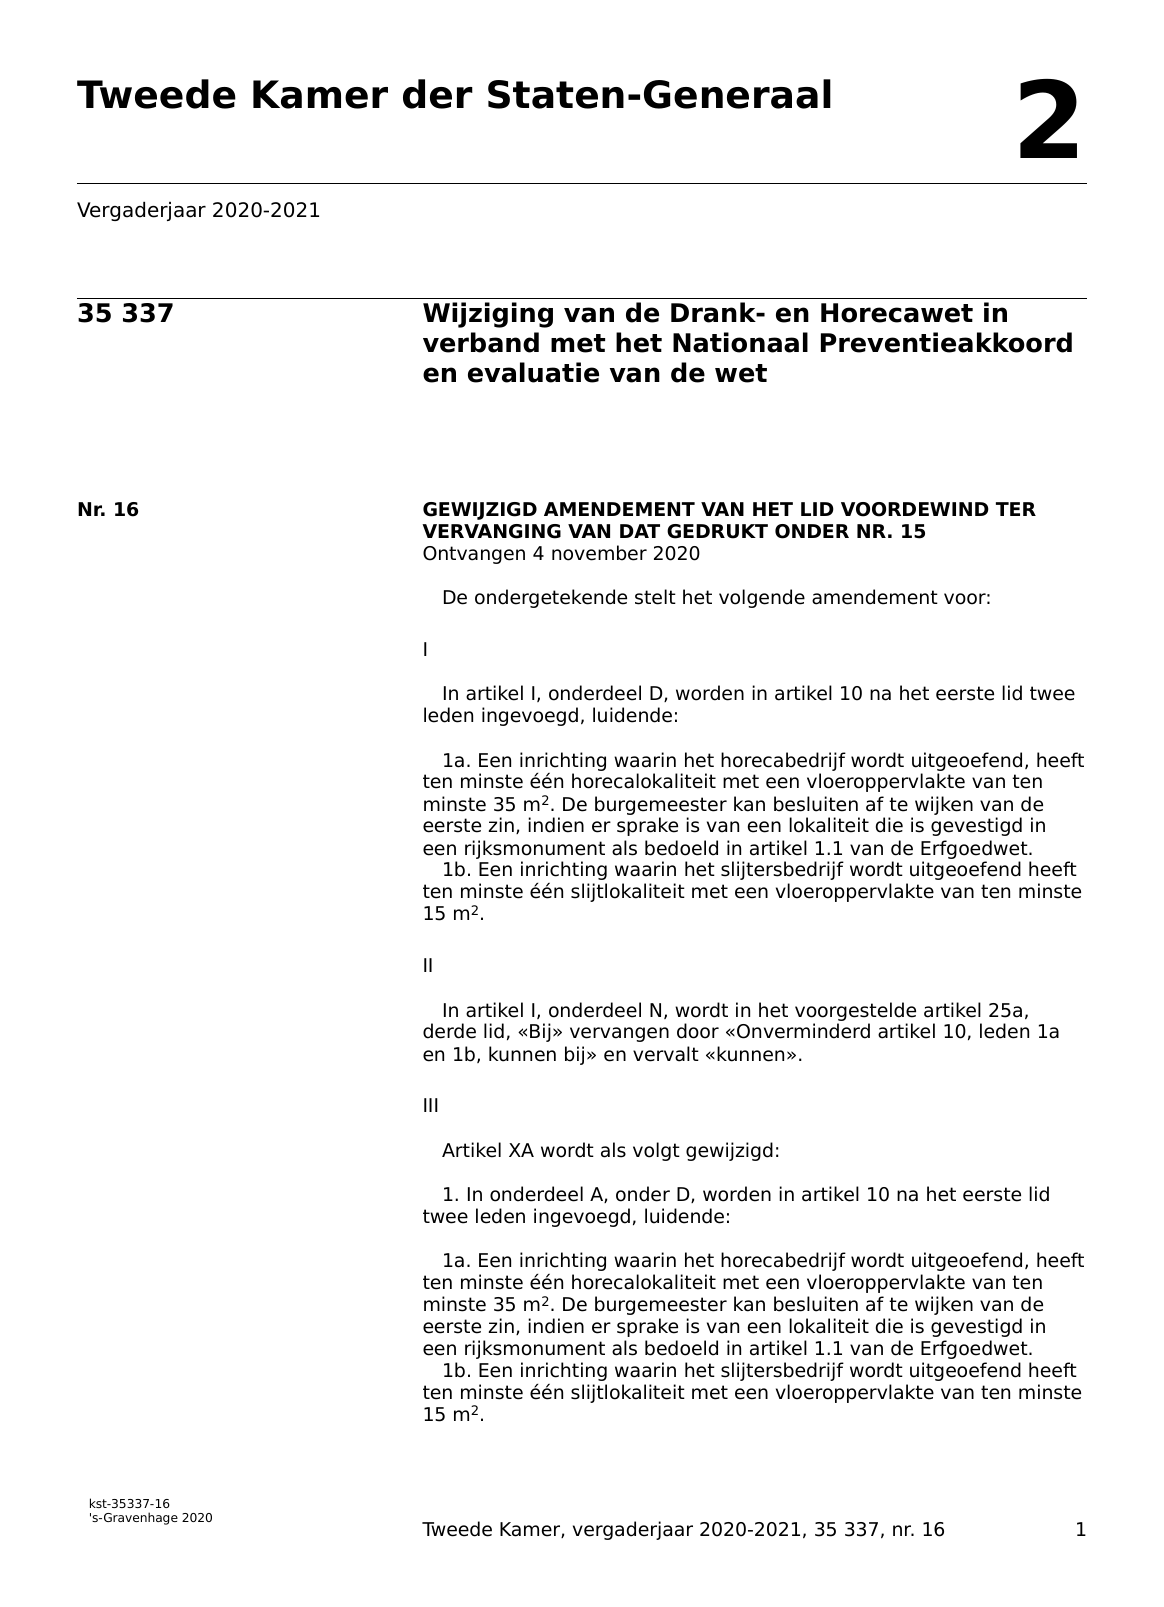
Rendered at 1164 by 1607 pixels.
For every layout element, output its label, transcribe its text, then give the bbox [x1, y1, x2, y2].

subtitle III [422, 1095, 1087, 1117]
text 1a. Een inrichting waarin het horecabedrijf wordt uitgeoefend, heeft ten minste één horecalokaliteit met een vloeroppervlakte van ten minste 35 m2. De burgemeester kan besluiten af te wijken van de eerste zin, indien er sprake is van een lokaliteit die is gevestigd in een rijksmonument als bedoeld in artikel 1.1 van de Erfgoedwet. [422, 749, 1087, 859]
text In artikel I, onderdeel N, wordt in het voorgestelde artikel 25a, derde lid, «Bij» vervangen door «Onverminderd artikel 10, leden 1a en 1b, kunnen bij» en vervalt «kunnen». [422, 999, 1087, 1065]
subtitle Nr. 16 GEWIJZIGD AMENDEMENT VAN HET LID VOORDEWIND TER VERVANGING VAN DAT GEDRUKT ONDER NR. 15 [77, 499, 1087, 543]
table_cell Vergaderjaar 2020-2021 [77, 184, 1087, 298]
text In artikel I, onderdeel D, worden in artikel 10 na het eerste lid twee leden ingevoegd, luidende: [422, 683, 1087, 727]
text De ondergetekende stelt het volgende amendement voor: [422, 587, 1087, 609]
text Artikel XA wordt als volgt gewijzigd: [422, 1139, 1087, 1162]
subtitle 35 337 Wijziging van de Drank- en Horecawet in verband met het Nationaal Preventieakkoord en evaluatie van de wet [77, 299, 1087, 388]
subtitle II [422, 955, 1087, 977]
text 1a. Een inrichting waarin het horecabedrijf wordt uitgeoefend, heeft ten minste één horecalokaliteit met een vloeroppervlakte van ten minste 35 m2. De burgemeester kan besluiten af te wijken van de eerste zin, indien er sprake is van een lokaliteit die is gevestigd in een rijksmonument als bedoeld in artikel 1.1 van de Erfgoedwet. [422, 1250, 1087, 1360]
table_header Tweede Kamer der Staten-Generaal [77, 59, 886, 183]
table_header 2 [886, 59, 1087, 183]
subtitle I [422, 639, 1087, 661]
text 1b. Een inrichting waarin het slijtersbedrijf wordt uitgeoefend heeft ten minste één slijtlokaliteit met een vloeroppervlakte van ten minste 15 m2. [422, 859, 1087, 925]
text 's-Gravenhage 2020 [88, 1511, 323, 1525]
text 1. In onderdeel A, onder D, worden in artikel 10 na het eerste lid twee leden ingevoegd, luidende: [422, 1184, 1087, 1228]
text Ontvangen 4 november 2020 [422, 543, 1087, 565]
text kst-35337-16 [88, 1497, 323, 1511]
text 1b. Een inrichting waarin het slijtersbedrijf wordt uitgeoefend heeft ten minste één slijtlokaliteit met een vloeroppervlakte van ten minste 15 m2. [422, 1360, 1087, 1426]
